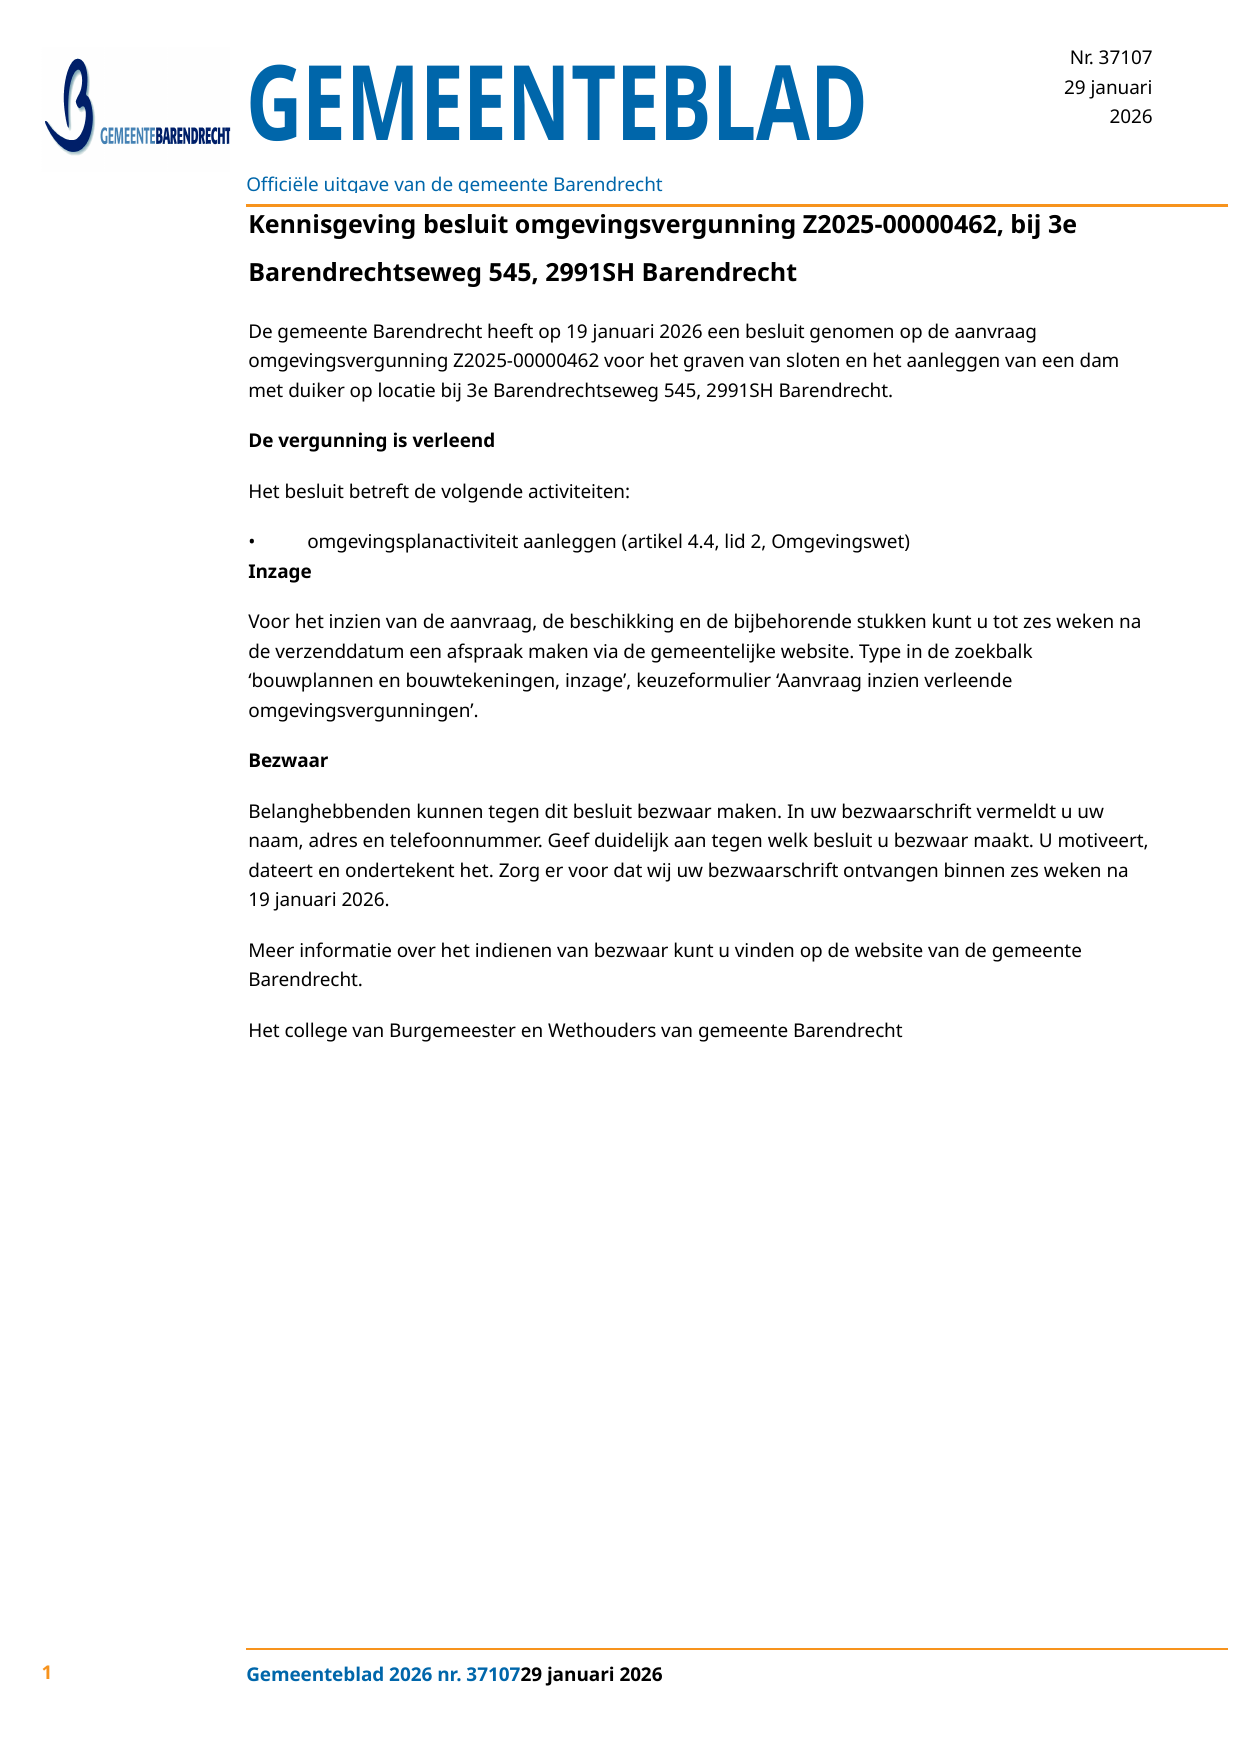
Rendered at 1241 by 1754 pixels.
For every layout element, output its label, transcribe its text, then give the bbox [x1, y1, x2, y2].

text Kennisgeving besluit omgevingsvergunning Z2025-00000462, bij 3e Barendrechtseweg 545, 2991SH Barendrecht [248, 207, 1152, 288]
text De gemeente Barendrecht heeft op 19 januari 2026 een besluit genomen op de aanvraag omgevingsvergunning Z2025-00000462 voor het graven van sloten en het aanleggen van een dam met duiker op locatie bij 3e Barendrechtseweg 545, 2991SH Barendrecht. [248, 318, 1152, 403]
text Het college van Burgemeester en Wethouders van gemeente Barendrecht [248, 1017, 1152, 1043]
text Voor het inzien van de aanvraag, de beschikking en de bijbehorende stukken kunt u tot zes weken na de verzenddatum een afspraak maken via de gemeentelijke website. Type in de zoekbalk ‘bouwplannen en bouwtekeningen, inzage’, keuzeformulier ‘Aanvraag inzien verleende omgevingsvergunningen’. [248, 608, 1152, 723]
text De vergunning is verleend [248, 427, 1152, 453]
text Het besluit betreft de volgende activiteiten: [248, 478, 1152, 504]
text Meer informatie over het indienen van bezwaar kunt u vinden op de website van de gemeente Barendrecht. [248, 937, 1152, 992]
text Belanghebbenden kunnen tegen dit besluit bezwaar maken. In uw bezwaarschrift vermeldt u uw naam, adres en telefoonnummer. Geef duidelijk aan tegen welk besluit u bezwaar maakt. U motiveert, dateert en ondertekent het. Zorg er voor dat wij uw bezwaarschrift ontvangen binnen zes weken na 19 januari 2026. [248, 798, 1152, 912]
picture [41, 47, 231, 172]
list omgevingsplanactiviteit aanleggen (artikel 4.4, lid 2, Omgevingswet) [248, 528, 1152, 554]
text Bezwaar [248, 747, 1152, 773]
text Inzage [248, 558, 1152, 584]
